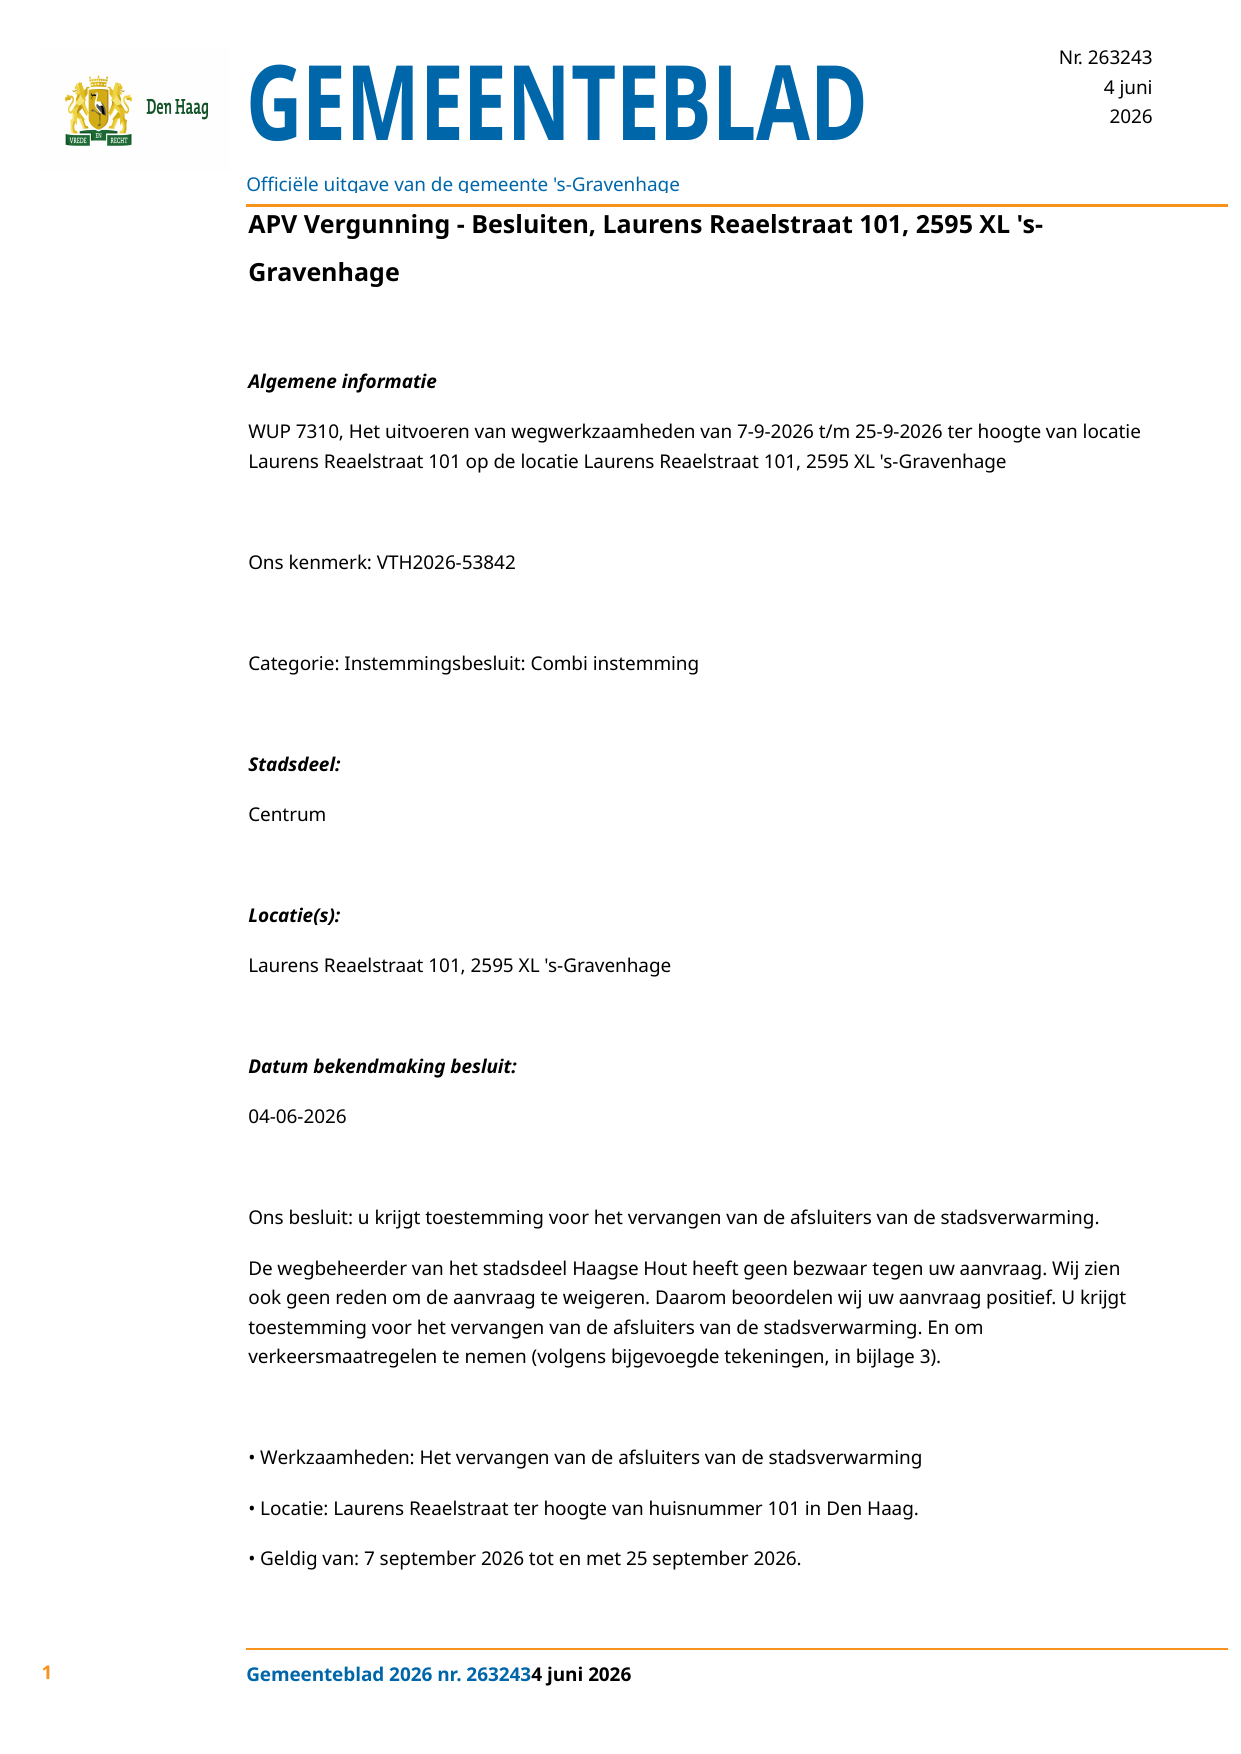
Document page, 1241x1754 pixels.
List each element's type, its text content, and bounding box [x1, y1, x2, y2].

text Ons besluit: u krijgt toestemming voor het vervangen van de afsluiters van de stadsverwarming. [248, 1204, 1152, 1230]
text Locatie(s): [248, 902, 1152, 928]
text APV Vergunning - Besluiten, Laurens Reaelstraat 101, 2595 XL 's-Gravenhage [248, 207, 1152, 288]
text Ons kenmerk: VTH2026-53842 [248, 549, 1152, 575]
text Algemene informatie [248, 368, 1152, 394]
picture [41, 47, 231, 172]
text Centrum [248, 801, 1152, 827]
text • Werkzaamheden: Het vervangen van de afsluiters van de stadsverwarming [248, 1444, 1152, 1470]
text WUP 7310, Het uitvoeren van wegwerkzaamheden van 7-9-2026 t/m 25-9-2026 ter hoogte van locatie Laurens Reaelstraat 101 op de locatie Laurens Reaelstraat 101, 2595 XL 's-Gravenhage [248, 419, 1152, 474]
text • Geldig van: 7 september 2026 tot en met 25 september 2026. [248, 1545, 1152, 1571]
text Stadsdeel: [248, 751, 1152, 777]
text • Locatie: Laurens Reaelstraat ter hoogte van huisnummer 101 in Den Haag. [248, 1495, 1152, 1521]
text Categorie: Instemmingsbesluit: Combi instemming [248, 650, 1152, 676]
text 04-06-2026 [248, 1104, 1152, 1129]
text Datum bekendmaking besluit: [248, 1053, 1152, 1079]
text Laurens Reaelstraat 101, 2595 XL 's-Gravenhage [248, 952, 1152, 978]
text De wegbeheerder van het stadsdeel Haagse Hout heeft geen bezwaar tegen uw aanvraag. Wij zien ook geen reden om de aanvraag te weigeren. Daarom beoordelen wij uw aanvraag positief. U krijgt toestemming voor het vervangen van de afsluiters van de stadsverwarming. En om verkeersmaatregelen te nemen (volgens bijgevoegde tekeningen, in bijlage 3). [248, 1255, 1152, 1369]
